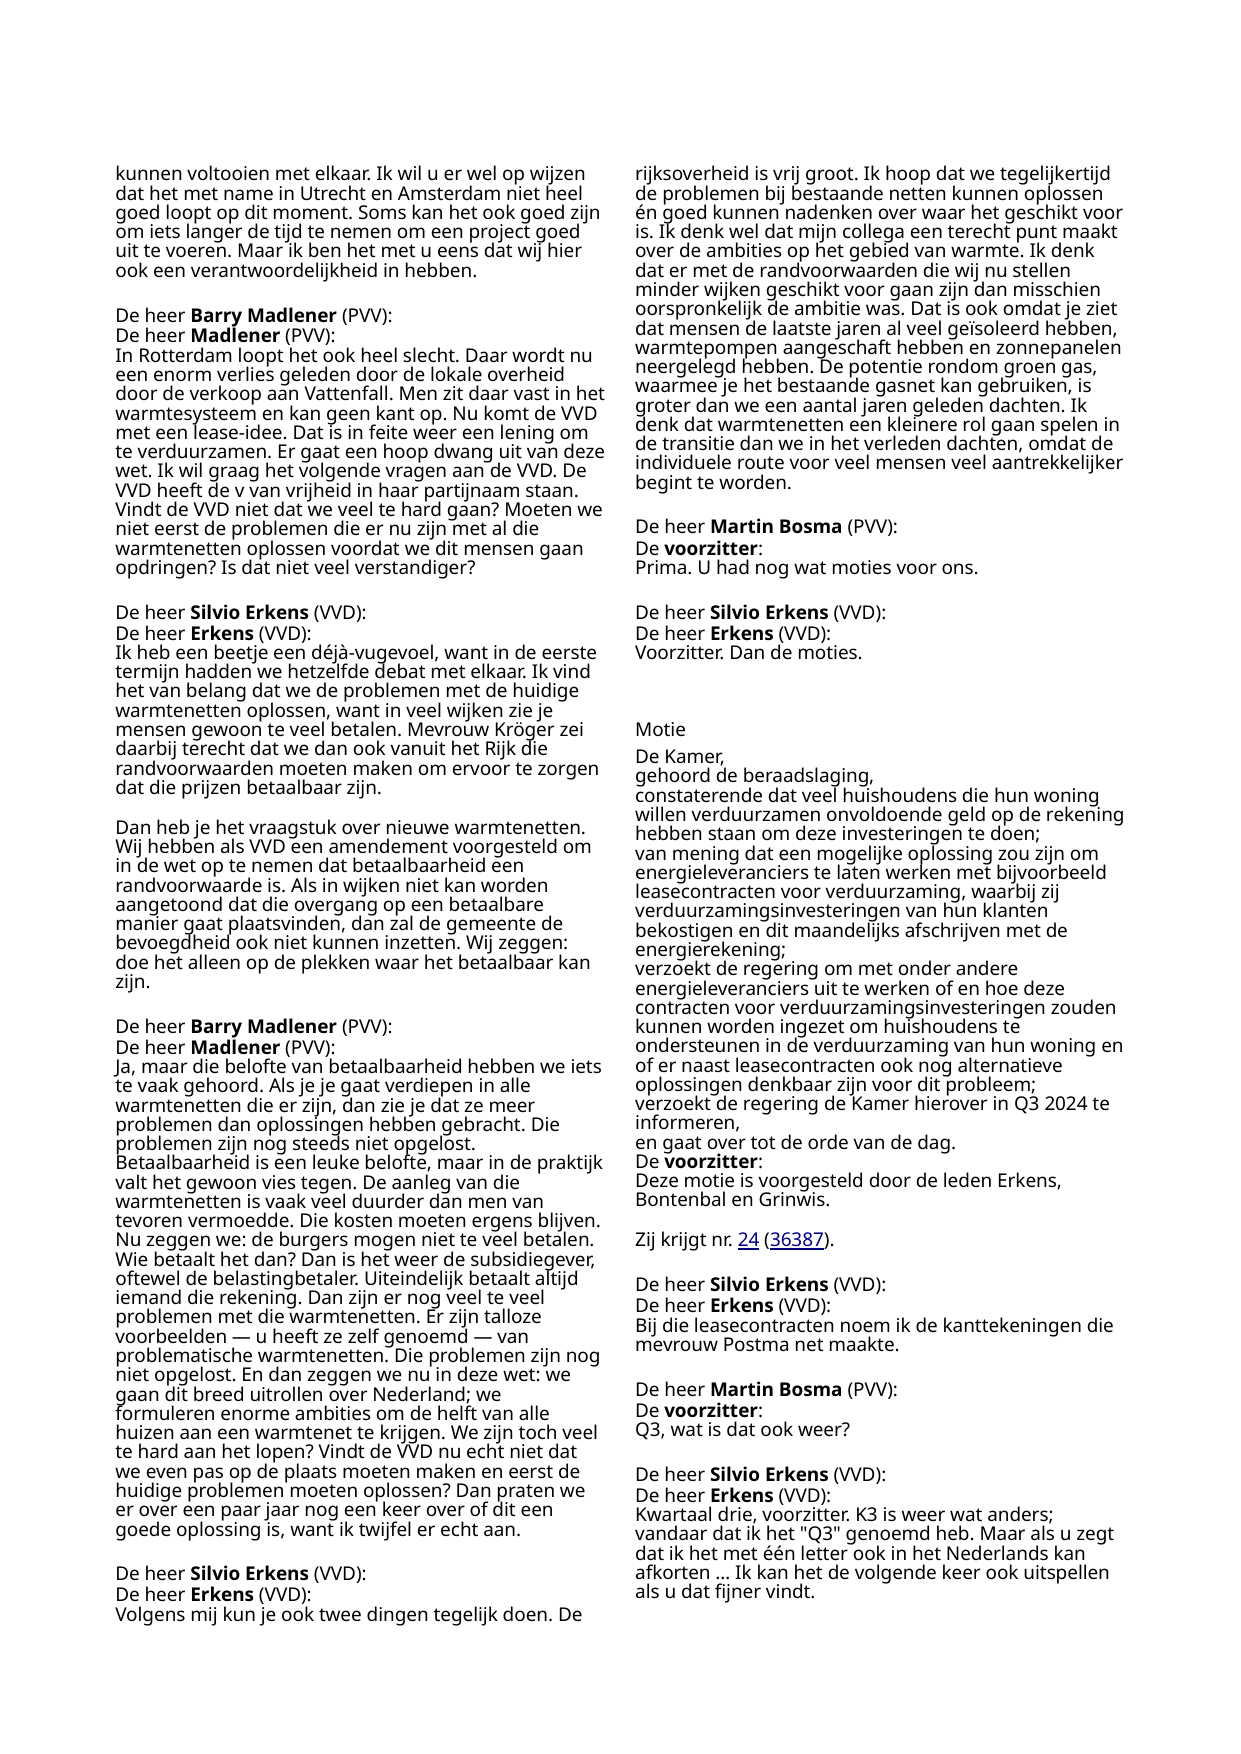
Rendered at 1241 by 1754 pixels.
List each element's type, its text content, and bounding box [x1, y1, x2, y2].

text Bij die leasecontracten noem ik de kanttekeningen die mevrouw Postma net maakte. [635, 1317, 1125, 1355]
text De heer Barry Madlener (PVV): [115, 302, 605, 327]
text Voorzitter. Dan de moties. [635, 644, 1125, 663]
text Prima. U had nog wat moties voor ons. [635, 559, 1125, 578]
text Dan heb je het vraagstuk over nieuwe warmtenetten. Wij hebben als VVD een amendement voorgesteld om in de wet op te nemen dat betaalbaarheid een randvoorwaarde is. Als in wijken niet kan worden aangetoond dat die overgang op een betaalbare manier gaat plaatsvinden, dan zal de gemeente de bevoegdheid ook niet kunnen inzetten. Wij zeggen: doe het alleen op de plekken waar het betaalbaar kan zijn. [115, 819, 605, 992]
text De heer Madlener (PVV): [115, 1039, 605, 1058]
text De heer Barry Madlener (PVV): [115, 1013, 605, 1039]
text De heer Madlener (PVV): [115, 327, 605, 347]
text De heer Erkens (VVD): [115, 1586, 605, 1606]
text De heer Silvio Erkens (VVD): [635, 1272, 1125, 1297]
text De heer Silvio Erkens (VVD): [635, 599, 1125, 624]
text Kwartaal drie, voorzitter. K3 is weer wat anders; vandaar dat ik het "Q3" genoemd heb. Maar als u zegt dat ik het met één letter ook in het Nederlands kan afkorten … Ik kan het de volgende keer ook uitspellen als u dat fijner vindt. [635, 1506, 1125, 1602]
text De voorzitter: [635, 539, 1125, 559]
text Ja, maar die belofte van betaalbaarheid hebben we iets te vaak gehoord. Als je je gaat verdiepen in alle warmtenetten die er zijn, dan zie je dat ze meer problemen dan oplossingen hebben gebracht. Die problemen zijn nog steeds niet opgelost. Betaalbaarheid is een leuke belofte, maar in de praktijk valt het gewoon vies tegen. De aanleg van die warmtenetten is vaak veel duurder dan men van tevoren vermoedde. Die kosten moeten ergens blijven. Nu zeggen we: de burgers mogen niet te veel betalen. Wie betaalt het dan? Dan is het weer de subsidiegever, oftewel de belastingbetaler. Uiteindelijk betaalt altijd iemand die rekening. Dan zijn er nog veel te veel problemen met die warmtenetten. Er zijn talloze voorbeelden — u heeft ze zelf genoemd — van problematische warmtenetten. Die problemen zijn nog niet opgelost. En dan zeggen we nu in deze wet: we gaan dit breed uitrollen over Nederland; we formuleren enorme ambities om de helft van alle huizen aan een warmtenet te krijgen. We zijn toch veel te hard aan het lopen? Vindt de VVD nu echt niet dat we even pas op de plaats moeten maken en eerst de huidige problemen moeten oplossen? Dan praten we er over een paar jaar nog een keer over of dit een goede oplossing is, want ik twijfel er echt aan. [115, 1058, 605, 1540]
text De heer Erkens (VVD): [115, 624, 605, 644]
text De voorzitter: [635, 1402, 1125, 1421]
text rijksoverheid is vrij groot. Ik hoop dat we tegelijkertijd de problemen bij bestaande netten kunnen oplossen én goed kunnen nadenken over waar het geschikt voor is. Ik denk wel dat mijn collega een terecht punt maakt over de ambities op het gebied van warmte. Ik denk dat er met de randvoorwaarden die wij nu stellen minder wijken geschikt voor gaan zijn dan misschien oorspronkelijk de ambitie was. Dat is ook omdat je ziet dat mensen de laatste jaren al veel geïsoleerd hebben, warmtepompen aangeschaft hebben en zonnepanelen neergelegd hebben. De potentie rondom groen gas, waarmee je het bestaande gasnet kan gebruiken, is groter dan we een aantal jaren geleden dachten. Ik denk dat warmtenetten een kleinere rol gaan spelen in de transitie dan we in het verleden dachten, omdat de individuele route voor veel mensen veel aantrekkelijker begint te worden. [635, 165, 1125, 493]
text De heer Silvio Erkens (VVD): [635, 1461, 1125, 1487]
text en gaat over tot de orde van de dag. [635, 1134, 1125, 1153]
text verzoekt de regering om met onder andere energieleveranciers uit te werken of en hoe deze contracten voor verduurzamingsinvesteringen zouden kunnen worden ingezet om huishoudens te ondersteunen in de verduurzaming van hun woning en of er naast leasecontracten ook nog alternatieve oplossingen denkbaar zijn voor dit probleem; [635, 960, 1125, 1095]
text De heer Erkens (VVD): [635, 624, 1125, 644]
text constaterende dat veel huishoudens die hun woning willen verduurzamen onvoldoende geld op de rekening hebben staan om deze investeringen te doen; [635, 787, 1125, 844]
text gehoord de beraadslaging, [635, 767, 1125, 787]
text De heer Silvio Erkens (VVD): [115, 1561, 605, 1586]
text Q3, wat is dat ook weer? [635, 1421, 1125, 1440]
text De heer Silvio Erkens (VVD): [115, 599, 605, 624]
text Motie [635, 717, 1125, 742]
text De heer Martin Bosma (PVV): [635, 514, 1125, 539]
text verzoekt de regering de Kamer hierover in Q3 2024 te informeren, [635, 1095, 1125, 1134]
text kunnen voltooien met elkaar. Ik wil u er wel op wijzen dat het met name in Utrecht en Amsterdam niet heel goed loopt op dit moment. Soms kan het ook goed zijn om iets langer de tijd te nemen om een project goed uit te voeren. Maar ik ben het met u eens dat wij hier ook een verantwoordelijkheid in hebben. [115, 165, 605, 281]
text Deze motie is voorgesteld door de leden Erkens, Bontenbal en Grinwis. [635, 1172, 1125, 1211]
text Volgens mij kun je ook twee dingen tegelijk doen. De [115, 1606, 605, 1625]
text De heer Martin Bosma (PVV): [635, 1376, 1125, 1402]
text Ik heb een beetje een déjà-vugevoel, want in de eerste termijn hadden we hetzelfde debat met elkaar. Ik vind het van belang dat we de problemen met de huidige warmtenetten oplossen, want in veel wijken zie je mensen gewoon te veel betalen. Mevrouw Kröger zei daarbij terecht dat we dan ook vanuit het Rijk die randvoorwaarden moeten maken om ervoor te zorgen dat die prijzen betaalbaar zijn. [115, 644, 605, 798]
text Zij krijgt nr. 24 (36387). [635, 1231, 1125, 1251]
text De Kamer, [635, 748, 1125, 767]
text De heer Erkens (VVD): [635, 1487, 1125, 1506]
text In Rotterdam loopt het ook heel slecht. Daar wordt nu een enorm verlies geleden door de lokale overheid door de verkoop aan Vattenfall. Men zit daar vast in het warmtesysteem en kan geen kant op. Nu komt de VVD met een lease-idee. Dat is in feite weer een lening om te verduurzamen. Er gaat een hoop dwang uit van deze wet. Ik wil graag het volgende vragen aan de VVD. De VVD heeft de v van vrijheid in haar partijnaam staan. Vindt de VVD niet dat we veel te hard gaan? Moeten we niet eerst de problemen die er nu zijn met al die warmtenetten oplossen voordat we dit mensen gaan opdringen? Is dat niet veel verstandiger? [115, 347, 605, 578]
text van mening dat een mogelijke oplossing zou zijn om energieleveranciers te laten werken met bijvoorbeeld leasecontracten voor verduurzaming, waarbij zij verduurzamingsinvesteringen van hun klanten bekostigen en dit maandelijks afschrijven met de energierekening; [635, 844, 1125, 960]
text De voorzitter: [635, 1153, 1125, 1172]
text De heer Erkens (VVD): [635, 1297, 1125, 1317]
